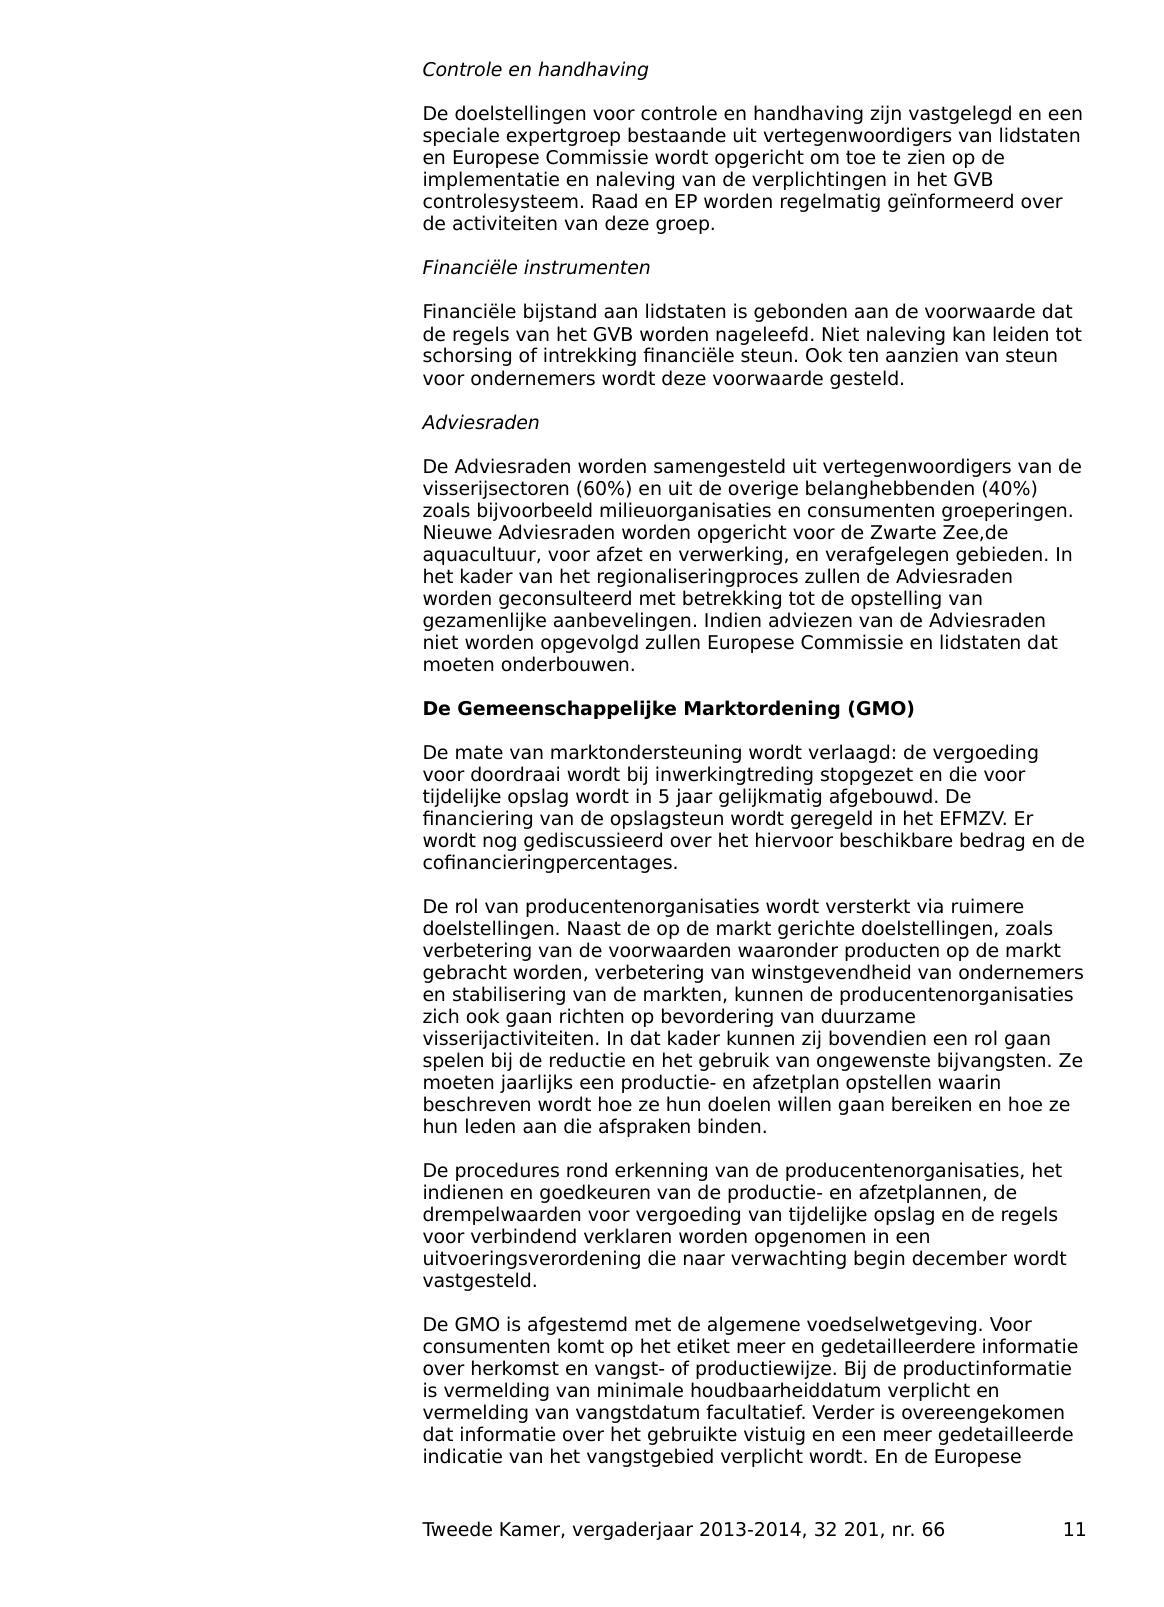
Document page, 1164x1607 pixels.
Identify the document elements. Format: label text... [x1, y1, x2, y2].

text De Adviesraden worden samengesteld uit vertegenwoordigers van de visserijsectoren (60%) en uit de overige belanghebbenden (40%) zoals bijvoorbeeld milieuorganisaties en consumenten groeperingen. Nieuwe Adviesraden worden opgericht voor de Zwarte Zee,de aquacultuur, voor afzet en verwerking, en verafgelegen gebieden. In het kader van het regionaliseringproces zullen de Adviesraden worden geconsulteerd met betrekking tot de opstelling van gezamenlijke aanbevelingen. Indien adviezen van de Adviesraden niet worden opgevolgd zullen Europese Commissie en lidstaten dat moeten onderbouwen. [422, 456, 1087, 676]
subtitle De Gemeenschappelijke Marktordening (GMO) [422, 698, 1087, 720]
subtitle Adviesraden [422, 412, 1087, 433]
text De procedures rond erkenning van de producentenorganisaties, het indienen en goedkeuren van de productie- en afzetplannen, de drempelwaarden voor vergoeding van tijdelijke opslag en de regels voor verbindend verklaren worden opgenomen in een uitvoeringsverordening die naar verwachting begin december wordt vastgesteld. [422, 1160, 1087, 1292]
text De mate van marktondersteuning wordt verlaagd: de vergoeding voor doordraai wordt bij inwerkingtreding stopgezet en die voor tijdelijke opslag wordt in 5 jaar gelijkmatig afgebouwd. De financiering van de opslagsteun wordt geregeld in het EFMZV. Er wordt nog gediscussieerd over het hiervoor beschikbare bedrag en de cofinancieringpercentages. [422, 742, 1087, 874]
text Financiële bijstand aan lidstaten is gebonden aan de voorwaarde dat de regels van het GVB worden nageleefd. Niet naleving kan leiden tot schorsing of intrekking financiële steun. Ook ten aanzien van steun voor ondernemers wordt deze voorwaarde gesteld. [422, 301, 1087, 389]
text De rol van producentenorganisaties wordt versterkt via ruimere doelstellingen. Naast de op de markt gerichte doelstellingen, zoals verbetering van de voorwaarden waaronder producten op de markt gebracht worden, verbetering van winstgevendheid van ondernemers en stabilisering van de markten, kunnen de producentenorganisaties zich ook gaan richten op bevordering van duurzame visserijactiviteiten. In dat kader kunnen zij bovendien een rol gaan spelen bij de reductie en het gebruik van ongewenste bijvangsten. Ze moeten jaarlijks een productie- en afzetplan opstellen waarin beschreven wordt hoe ze hun doelen willen gaan bereiken en hoe ze hun leden aan die afspraken binden. [422, 896, 1087, 1138]
subtitle Financiële instrumenten [422, 257, 1087, 279]
text De GMO is afgestemd met de algemene voedselwetgeving. Voor consumenten komt op het etiket meer en gedetailleerdere informatie over herkomst en vangst- of productiewijze. Bij de productinformatie is vermelding van minimale houdbaarheiddatum verplicht en vermelding van vangstdatum facultatief. Verder is overeengekomen dat informatie over het gebruikte vistuig en een meer gedetailleerde indicatie van het vangstgebied verplicht wordt. En de Europese [422, 1314, 1087, 1468]
text De doelstellingen voor controle en handhaving zijn vastgelegd en een speciale expertgroep bestaande uit vertegenwoordigers van lidstaten en Europese Commissie wordt opgericht om toe te zien op de implementatie en naleving van de verplichtingen in het GVB controlesysteem. Raad en EP worden regelmatig geïnformeerd over de activiteiten van deze groep. [422, 103, 1087, 235]
subtitle Controle en handhaving [422, 59, 1087, 81]
